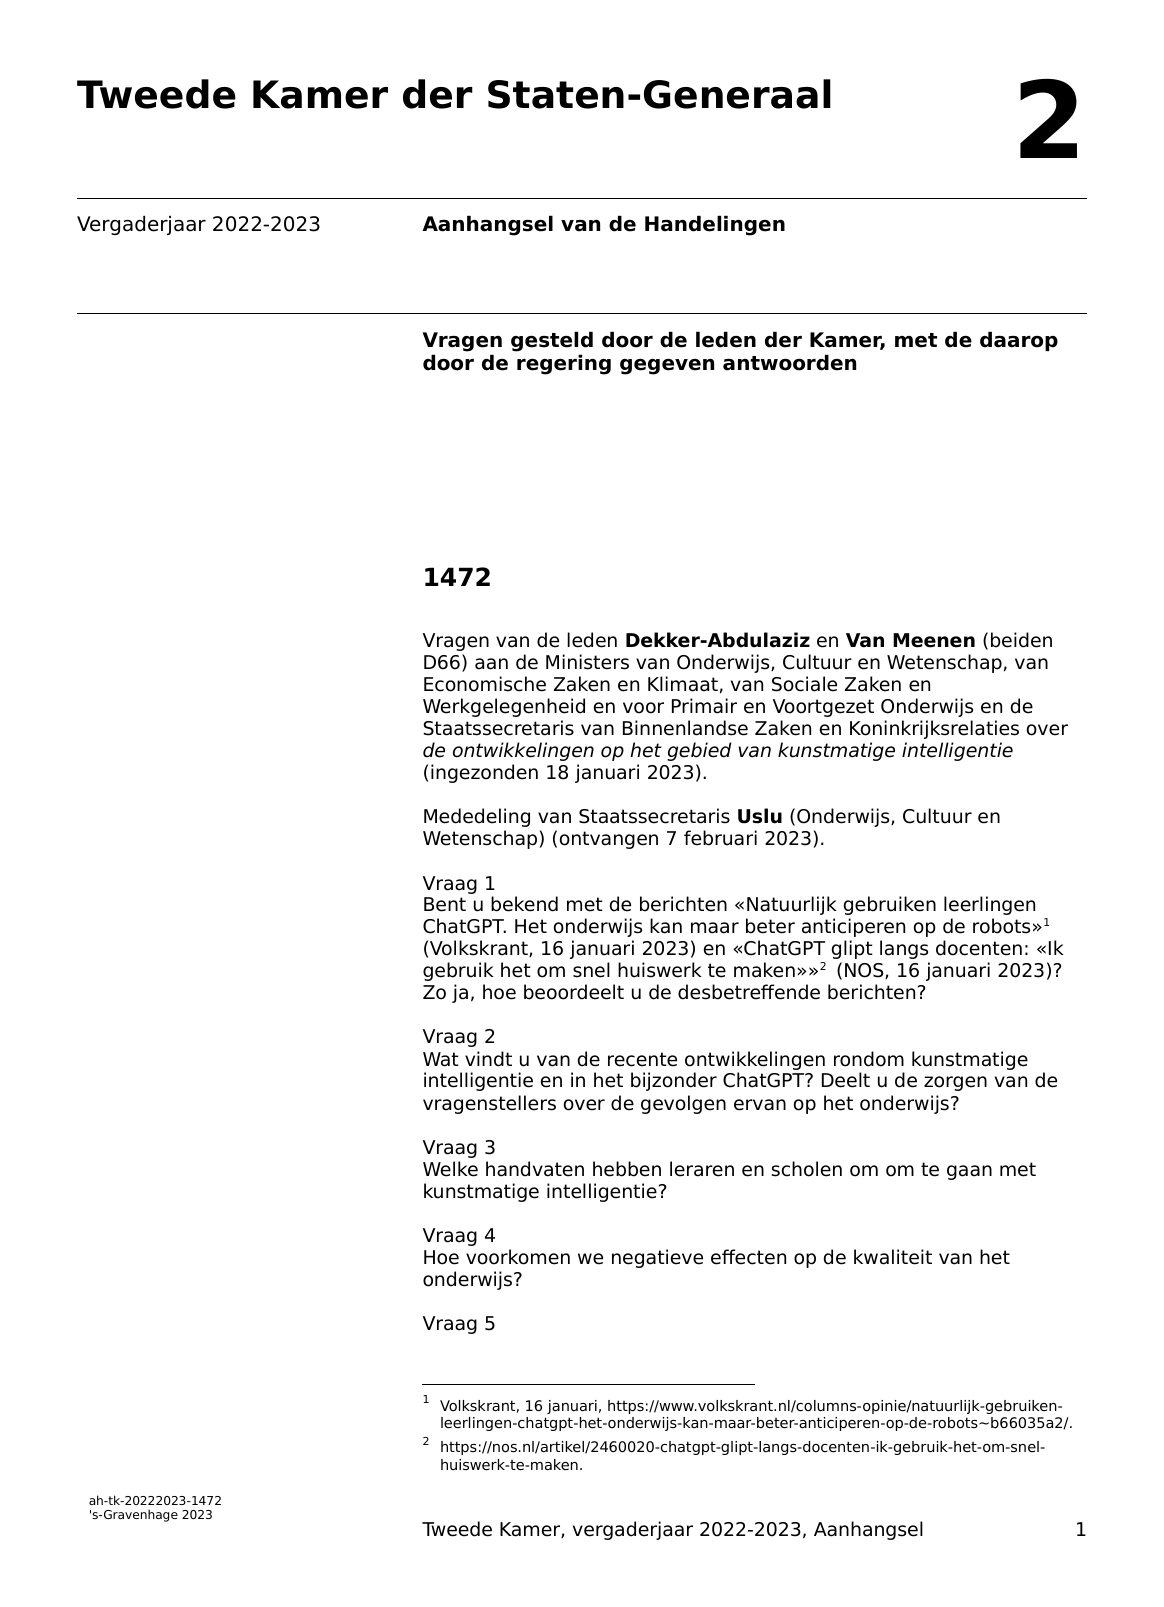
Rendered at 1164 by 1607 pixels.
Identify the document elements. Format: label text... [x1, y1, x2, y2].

table_cell [77, 314, 422, 375]
text Bent u bekend met de berichten «Natuurlijk gebruiken leerlingen ChatGPT. Het onderwijs kan maar beter anticiperen op de robots» (Volkskrant, 16 januari 2023) en «ChatGPT glipt langs docenten: «Ik gebruik het om snel huiswerk te maken»» (NOS, 16 januari 2023)? Zo ja, hoe beoordeelt u de desbetreffende berichten? [422, 894, 1087, 1004]
text Vraag 4 [422, 1225, 1087, 1247]
text Mededeling van Staatssecretaris Uslu (Onderwijs, Cultuur en Wetenschap) (ontvangen 7 februari 2023). [422, 806, 1087, 850]
table_cell Vragen gesteld door de leden der Kamer, met de daarop door de regering gegeven antwoorden [422, 314, 1087, 375]
text Vraag 2 [422, 1026, 1087, 1048]
text Vraag 3 [422, 1137, 1087, 1158]
text 1472 [422, 563, 1087, 592]
text https://nos.nl/artikel/2460020-chatgpt-glipt-langs-docenten-ik-gebruik-het-om-snel-huiswerk-te-maken. [422, 1435, 1087, 1474]
table_header Tweede Kamer der Staten-Generaal [77, 59, 886, 198]
text Wat vindt u van de recente ontwikkelingen rondom kunstmatige intelligentie en in het bijzonder ChatGPT? Deelt u de zorgen van de vragenstellers over de gevolgen ervan op het onderwijs? [422, 1048, 1087, 1114]
text Welke handvaten hebben leraren en scholen om om te gaan met kunstmatige intelligentie? [422, 1158, 1087, 1202]
text Vraag 5 [422, 1313, 1087, 1335]
text ah-tk-20222023-1472 [88, 1494, 323, 1508]
text Volkskrant, 16 januari, https://www.volkskrant.nl/columns-opinie/natuurlijk-gebruiken-leerlingen-chatgpt-het-onderwijs-kan-maar-beter-anticiperen-op-de-robots~b66035a2/. [422, 1393, 1087, 1432]
table_cell Aanhangsel van de Handelingen [422, 199, 1087, 313]
table_header 2 [886, 59, 1087, 198]
table_cell Vergaderjaar 2022-2023 [77, 199, 422, 313]
text Vraag 1 [422, 872, 1087, 894]
text 's-Gravenhage 2023 [88, 1508, 323, 1522]
text Vragen van de leden Dekker-Abdulaziz en Van Meenen (beiden D66) aan de Ministers van Onderwijs, Cultuur en Wetenschap, van Economische Zaken en Klimaat, van Sociale Zaken en Werkgelegenheid en voor Primair en Voortgezet Onderwijs en de Staatssecretaris van Binnenlandse Zaken en Koninkrijksrelaties over de ontwikkelingen op het gebied van kunstmatige intelligentie (ingezonden 18 januari 2023). [422, 630, 1087, 784]
text Hoe voorkomen we negatieve effecten op de kwaliteit van het onderwijs? [422, 1247, 1087, 1291]
